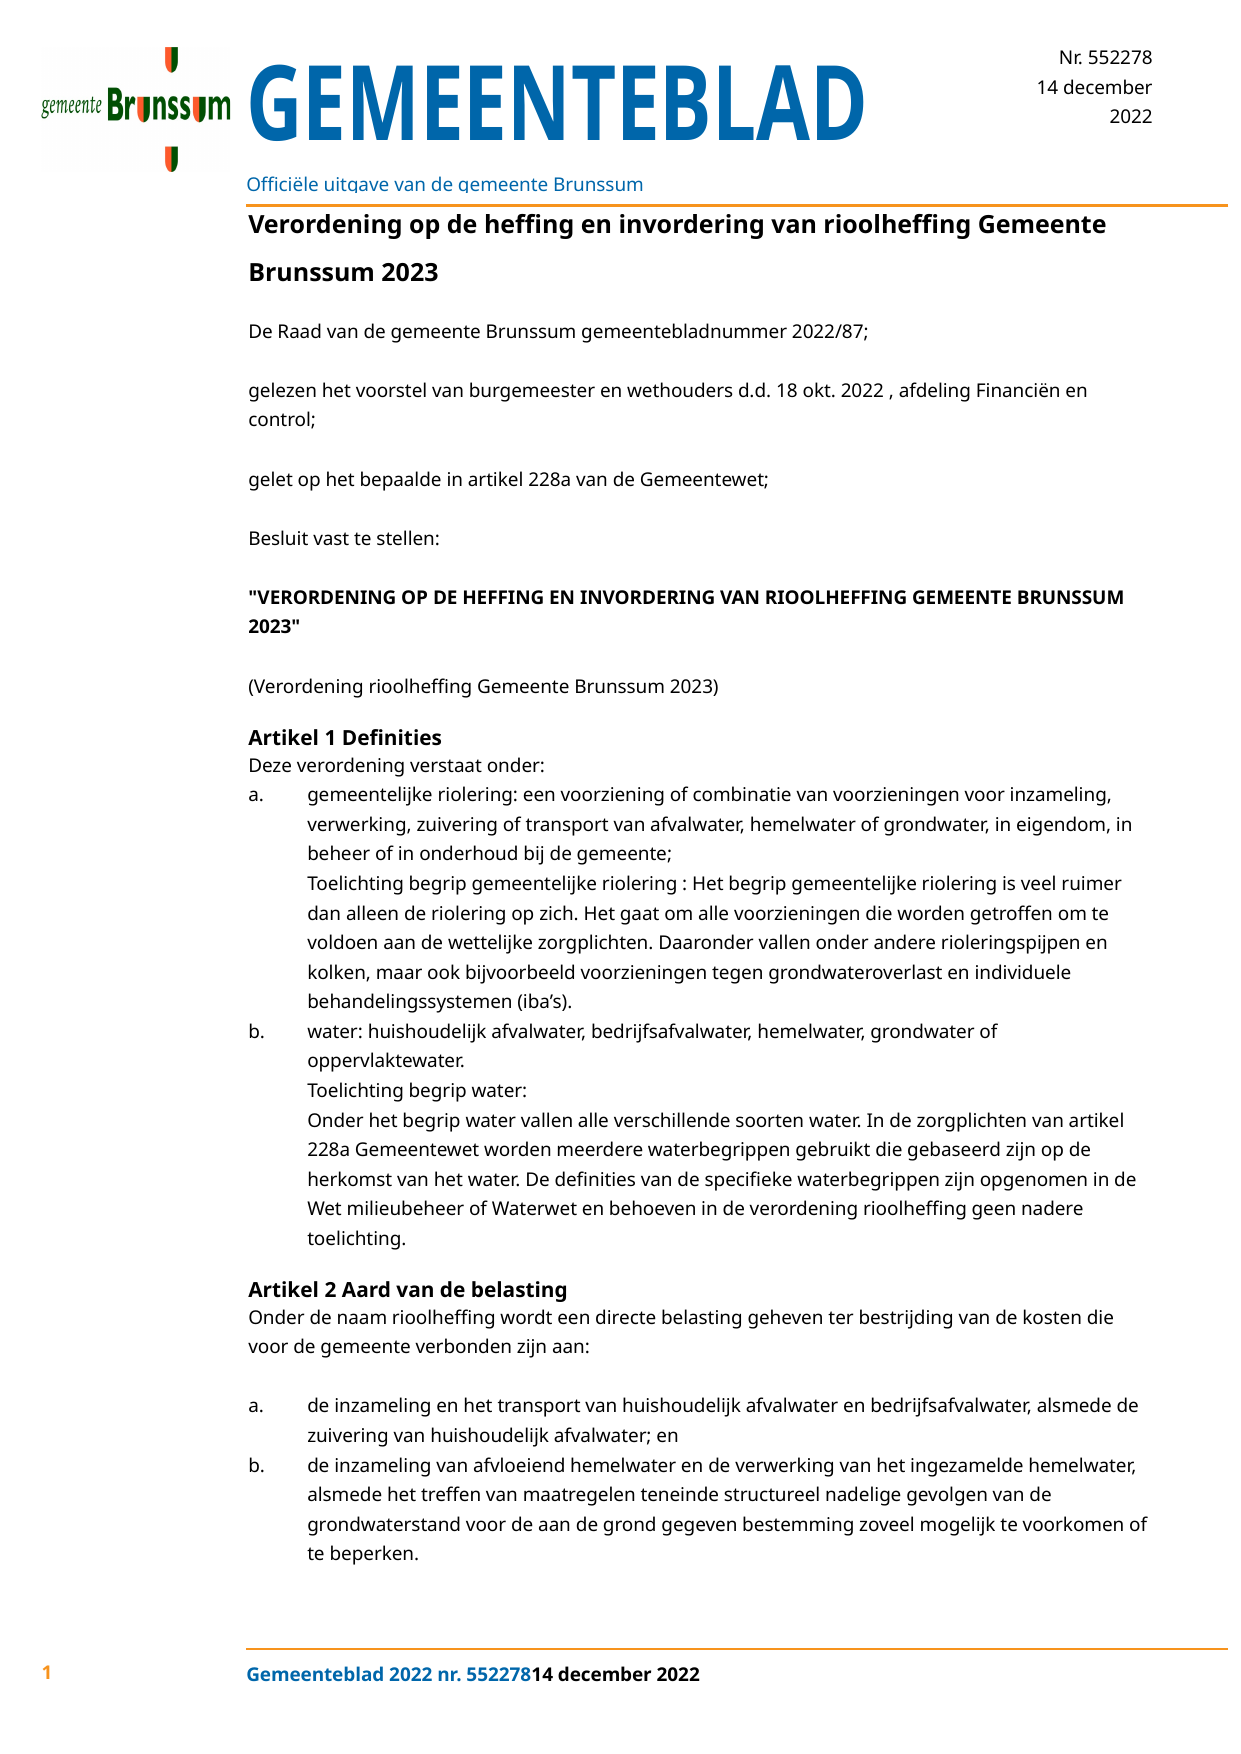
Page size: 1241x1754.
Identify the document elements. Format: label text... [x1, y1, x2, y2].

text (Verordening rioolheffing Gemeente Brunssum 2023) [248, 673, 1152, 699]
list Toelichting begrip water: [248, 1077, 1152, 1103]
text De Raad van de gemeente Brunssum gemeentebladnummer 2022/87; [248, 318, 1152, 344]
picture [41, 47, 231, 172]
list gemeentelijke riolering: een voorziening of combinatie van voorzieningen voor inzameling, verwerking, zuivering of transport van afvalwater, hemelwater of grondwater, in eigendom, in beheer of in onderhoud bij de gemeente; [248, 781, 1152, 866]
list water: huishoudelijk afvalwater, bedrijfsafvalwater, hemelwater, grondwater of oppervlaktewater. [248, 1018, 1152, 1073]
text "VERORDENING OP DE HEFFING EN INVORDERING VAN RIOOLHEFFING GEMEENTE BRUNSSUM 2023" [248, 584, 1152, 639]
list Onder het begrip water vallen alle verschillende soorten water. In de zorgplichten van artikel 228a Gemeentewet worden meerdere waterbegrippen gebruikt die gebaseerd zijn op de herkomst van het water. De definities van de specifieke waterbegrippen zijn opgenomen in de Wet milieubeheer of Waterwet en behoeven in de verordening rioolheffing geen nadere toelichting. [248, 1107, 1152, 1251]
list Toelichting begrip gemeentelijke riolering : Het begrip gemeentelijke riolering is veel ruimer dan alleen de riolering op zich. Het gaat om alle voorzieningen die worden getroffen om te voldoen aan de wettelijke zorgplichten. Daaronder vallen onder andere rioleringspijpen en kolken, maar ook bijvoorbeeld voorzieningen tegen grondwateroverlast en individuele behandelingssystemen (iba’s). [248, 870, 1152, 1014]
text Verordening op de heffing en invordering van rioolheffing Gemeente Brunssum 2023 [248, 207, 1152, 288]
text Deze verordening verstaat onder: [248, 752, 1152, 777]
text Besluit vast te stellen: [248, 525, 1152, 551]
list de inzameling van afvloeiend hemelwater en de verwerking van het ingezamelde hemelwater, alsmede het treffen van maatregelen teneinde structureel nadelige gevolgen van de grondwaterstand voor de aan de grond gegeven bestemming zoveel mogelijk te voorkomen of te beperken. [248, 1452, 1152, 1566]
list de inzameling en het transport van huishoudelijk afvalwater en bedrijfsafvalwater, alsmede de zuivering van huishoudelijk afvalwater; en [248, 1393, 1152, 1448]
text Artikel 1 Definities [248, 723, 1152, 752]
text gelezen het voorstel van burgemeester en wethouders d.d. 18 okt. 2022 , afdeling Financiën en control; [248, 377, 1152, 432]
text gelet op het bepaalde in artikel 228a van de Gemeentewet; [248, 466, 1152, 492]
text Onder de naam rioolheffing wordt een directe belasting geheven ter bestrijding van de kosten die voor de gemeente verbonden zijn aan: [248, 1304, 1152, 1359]
text Artikel 2 Aard van de belasting [248, 1276, 1152, 1304]
